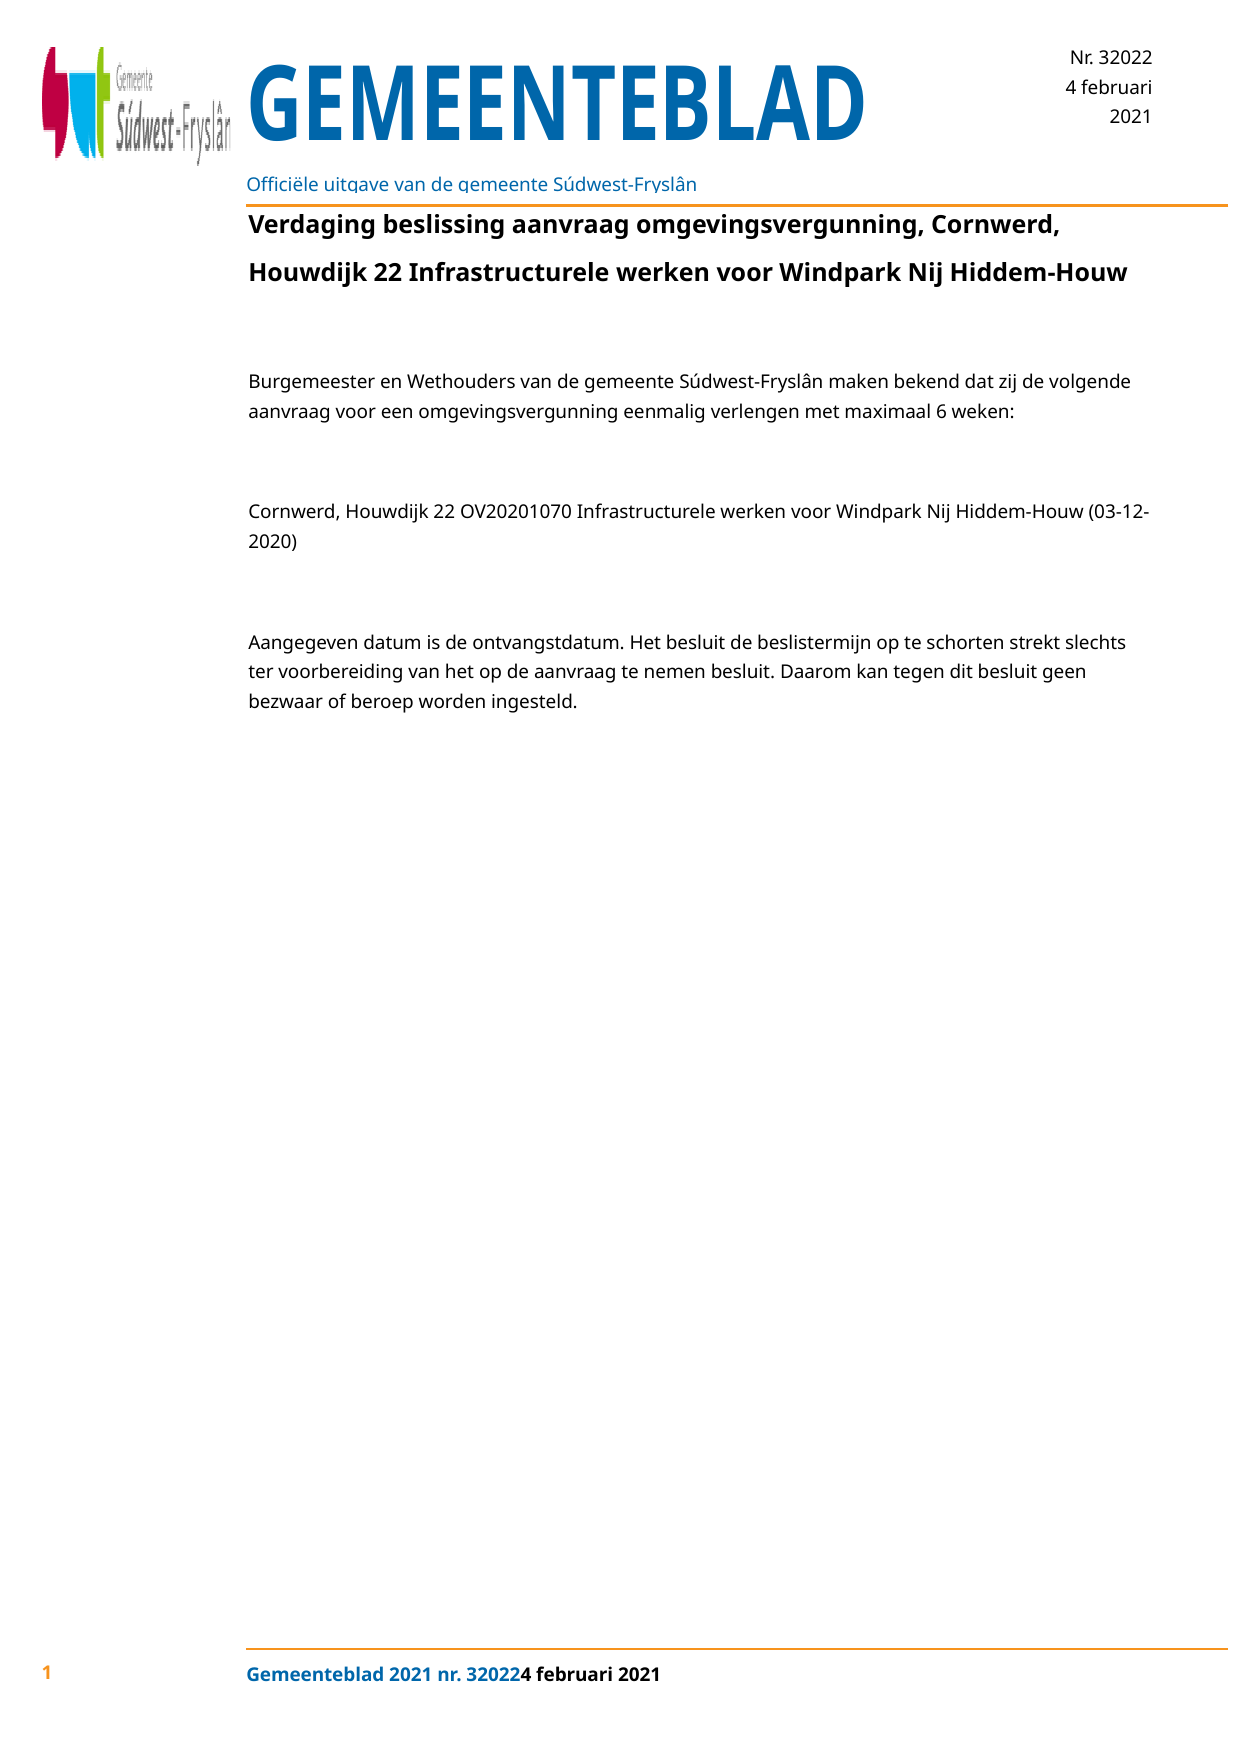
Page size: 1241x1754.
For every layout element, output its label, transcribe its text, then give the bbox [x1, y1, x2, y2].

text Aangegeven datum is de ontvangstdatum. Het besluit de beslistermijn op te schorten strekt slechts ter voorbereiding van het op de aanvraag te nemen besluit. Daarom kan tegen dit besluit geen bezwaar of beroep worden ingesteld. [248, 629, 1152, 714]
text Cornwerd, Houwdijk 22 OV20201070 Infrastructurele werken voor Windpark Nij Hiddem-Houw (03-12-2020) [248, 499, 1152, 554]
text Verdaging beslissing aanvraag omgevingsvergunning, Cornwerd, Houwdijk 22 Infrastructurele werken voor Windpark Nij Hiddem-Houw [248, 207, 1152, 288]
text Burgemeester en Wethouders van de gemeente Súdwest-Fryslân maken bekend dat zij de volgende aanvraag voor een omgevingsvergunning eenmalig verlengen met maximaal 6 weken: [248, 368, 1152, 424]
picture [41, 47, 231, 172]
